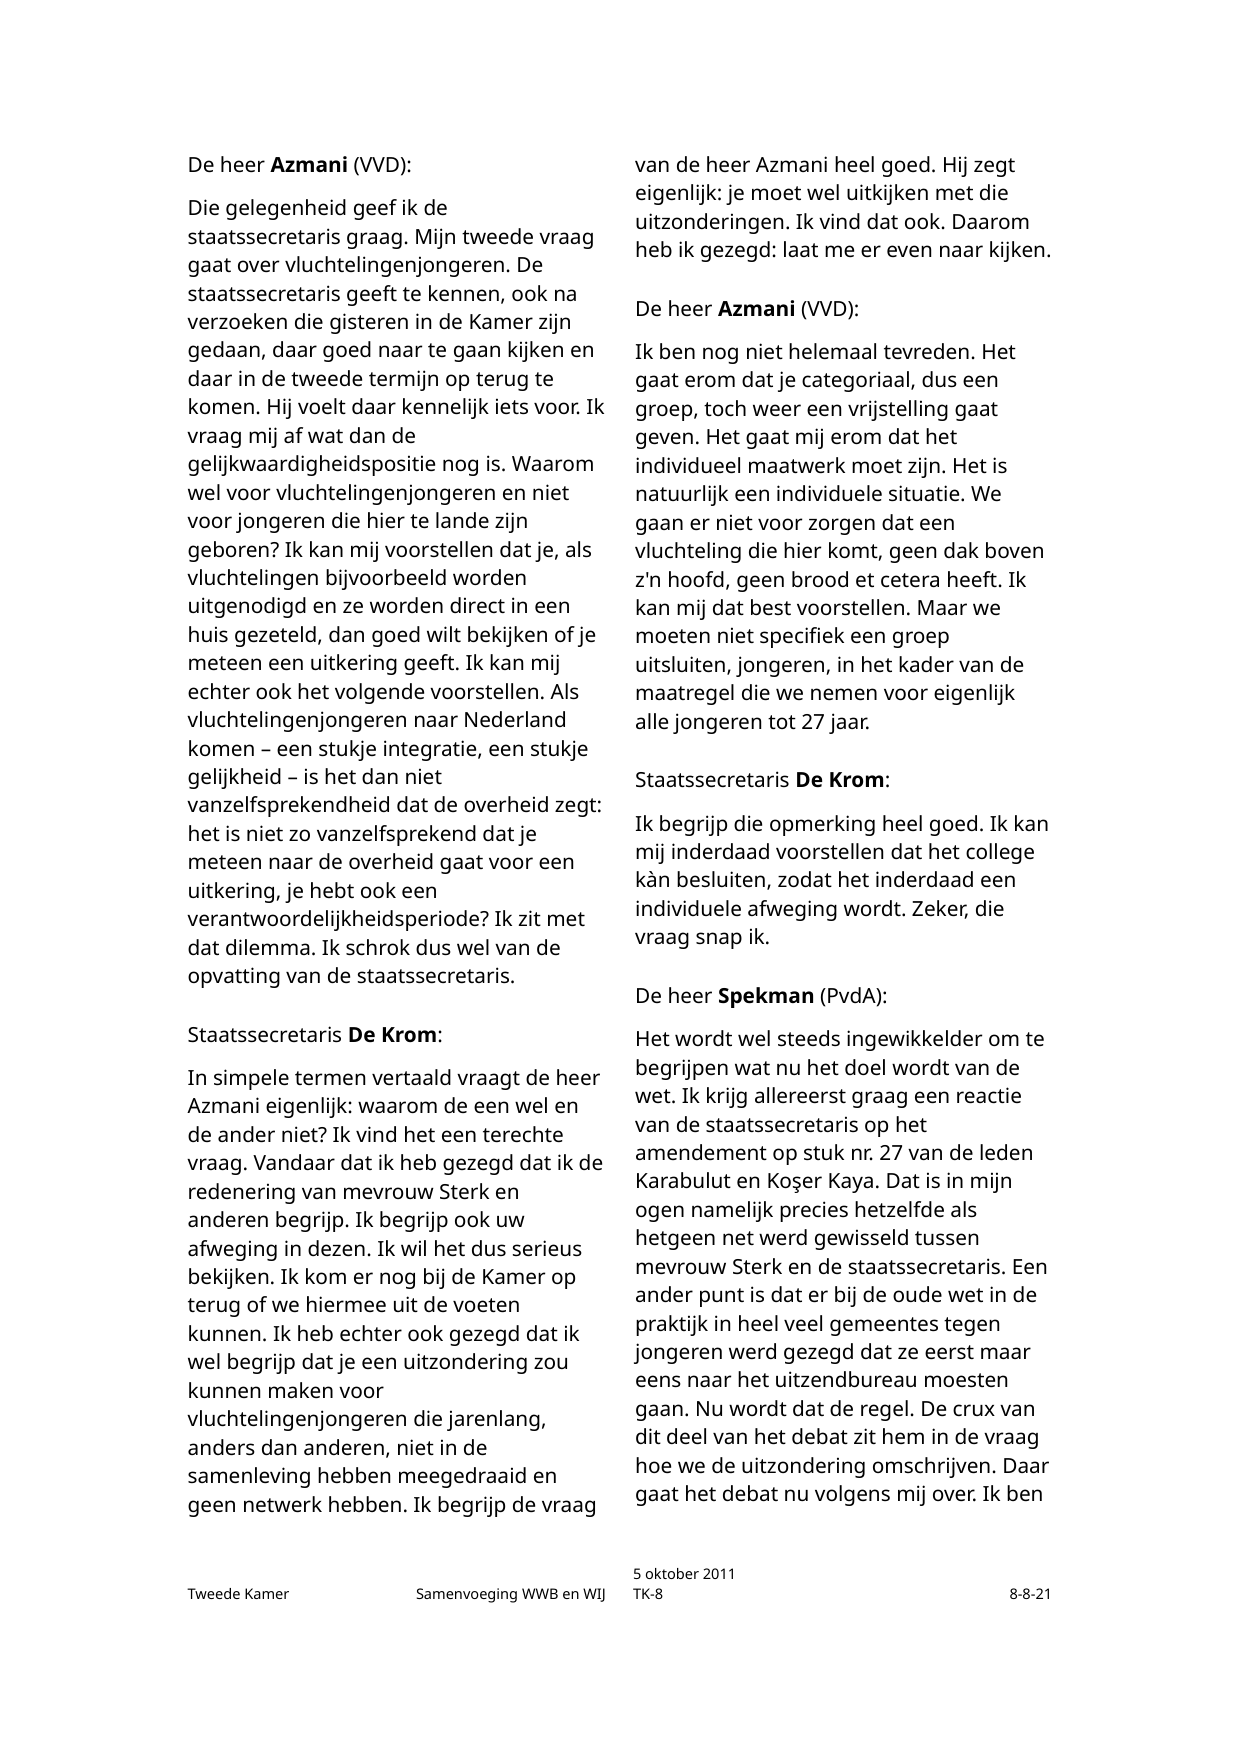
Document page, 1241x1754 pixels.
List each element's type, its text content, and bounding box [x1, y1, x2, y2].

text Staatssecretaris De Krom: [187, 1020, 605, 1048]
text Die gelegenheid geef ik de staatssecretaris graag. Mijn tweede vraag gaat over vluchtelingenjongeren. De staatssecretaris geeft te kennen, ook na verzoeken die gisteren in de Kamer zijn gedaan, daar goed naar te gaan kijken en daar in de tweede termijn op terug te komen. Hij voelt daar kennelijk iets voor. Ik vraag mij af wat dan de gelijkwaardigheidspositie nog is. Waarom wel voor vluchtelingenjongeren en niet voor jongeren die hier te lande zijn geboren? Ik kan mij voorstellen dat je, als vluchtelingen bijvoorbeeld worden uitgenodigd en ze worden direct in een huis gezeteld, dan goed wilt bekijken of je meteen een uitkering geeft. Ik kan mij echter ook het volgende voorstellen. Als vluchtelingenjongeren naar Nederland komen – een stukje integratie, een stukje gelijkheid – is het dan niet vanzelfsprekendheid dat de overheid zegt: het is niet zo vanzelfsprekend dat je meteen naar de overheid gaat voor een uitkering, je hebt ook een verantwoordelijkheidsperiode? Ik zit met dat dilemma. Ik schrok dus wel van de opvatting van de staatssecretaris. [187, 193, 605, 990]
text De heer Azmani (VVD): [635, 294, 1053, 322]
text De heer Azmani (VVD): [187, 150, 605, 178]
text Staatssecretaris De Krom: [635, 765, 1053, 794]
text In simpele termen vertaald vraagt de heer Azmani eigenlijk: waarom de een wel en de ander niet? Ik vind het een terechte vraag. Vandaar dat ik heb gezegd dat ik de redenering van mevrouw Sterk en anderen begrijp. Ik begrijp ook uw afweging in dezen. Ik wil het dus serieus bekijken. Ik kom er nog bij de Kamer op terug of we hiermee uit de voeten kunnen. Ik heb echter ook gezegd dat ik wel begrijp dat je een uitzondering zou kunnen maken voor vluchtelingenjongeren die jarenlang, anders dan anderen, niet in de samenleving hebben meegedraaid en geen netwerk hebben. Ik begrijp de vraag [187, 1063, 605, 1518]
text van de heer Azmani heel goed. Hij zegt eigenlijk: je moet wel uitkijken met die uitzonderingen. Ik vind dat ook. Daarom heb ik gezegd: laat me er even naar kijken. [635, 150, 1053, 264]
text Ik ben nog niet helemaal tevreden. Het gaat erom dat je categoriaal, dus een groep, toch weer een vrijstelling gaat geven. Het gaat mij erom dat het individueel maatwerk moet zijn. Het is natuurlijk een individuele situatie. We gaan er niet voor zorgen dat een vluchteling die hier komt, geen dak boven z'n hoofd, geen brood et cetera heeft. Ik kan mij dat best voorstellen. Maar we moeten niet specifiek een groep uitsluiten, jongeren, in het kader van de maatregel die we nemen voor eigenlijk alle jongeren tot 27 jaar. [635, 337, 1053, 735]
text Het wordt wel steeds ingewikkelder om te begrijpen wat nu het doel wordt van de wet. Ik krijg allereerst graag een reactie van de staatssecretaris op het amendement op stuk nr. 27 van de leden Karabulut en Koşer Kaya. Dat is in mijn ogen namelijk precies hetzelfde als hetgeen net werd gewisseld tussen mevrouw Sterk en de staatssecretaris. Een ander punt is dat er bij de oude wet in de praktijk in heel veel gemeentes tegen jongeren werd gezegd dat ze eerst maar eens naar het uitzendbureau moesten gaan. Nu wordt dat de regel. De crux van dit deel van het debat zit hem in de vraag hoe we de uitzondering omschrijven. Daar gaat het debat nu volgens mij over. Ik ben [635, 1024, 1053, 1508]
text De heer Spekman (PvdA): [635, 981, 1053, 1009]
text Ik begrijp die opmerking heel goed. Ik kan mij inderdaad voorstellen dat het college kàn besluiten, zodat het inderdaad een individuele afweging wordt. Zeker, die vraag snap ik. [635, 809, 1053, 951]
